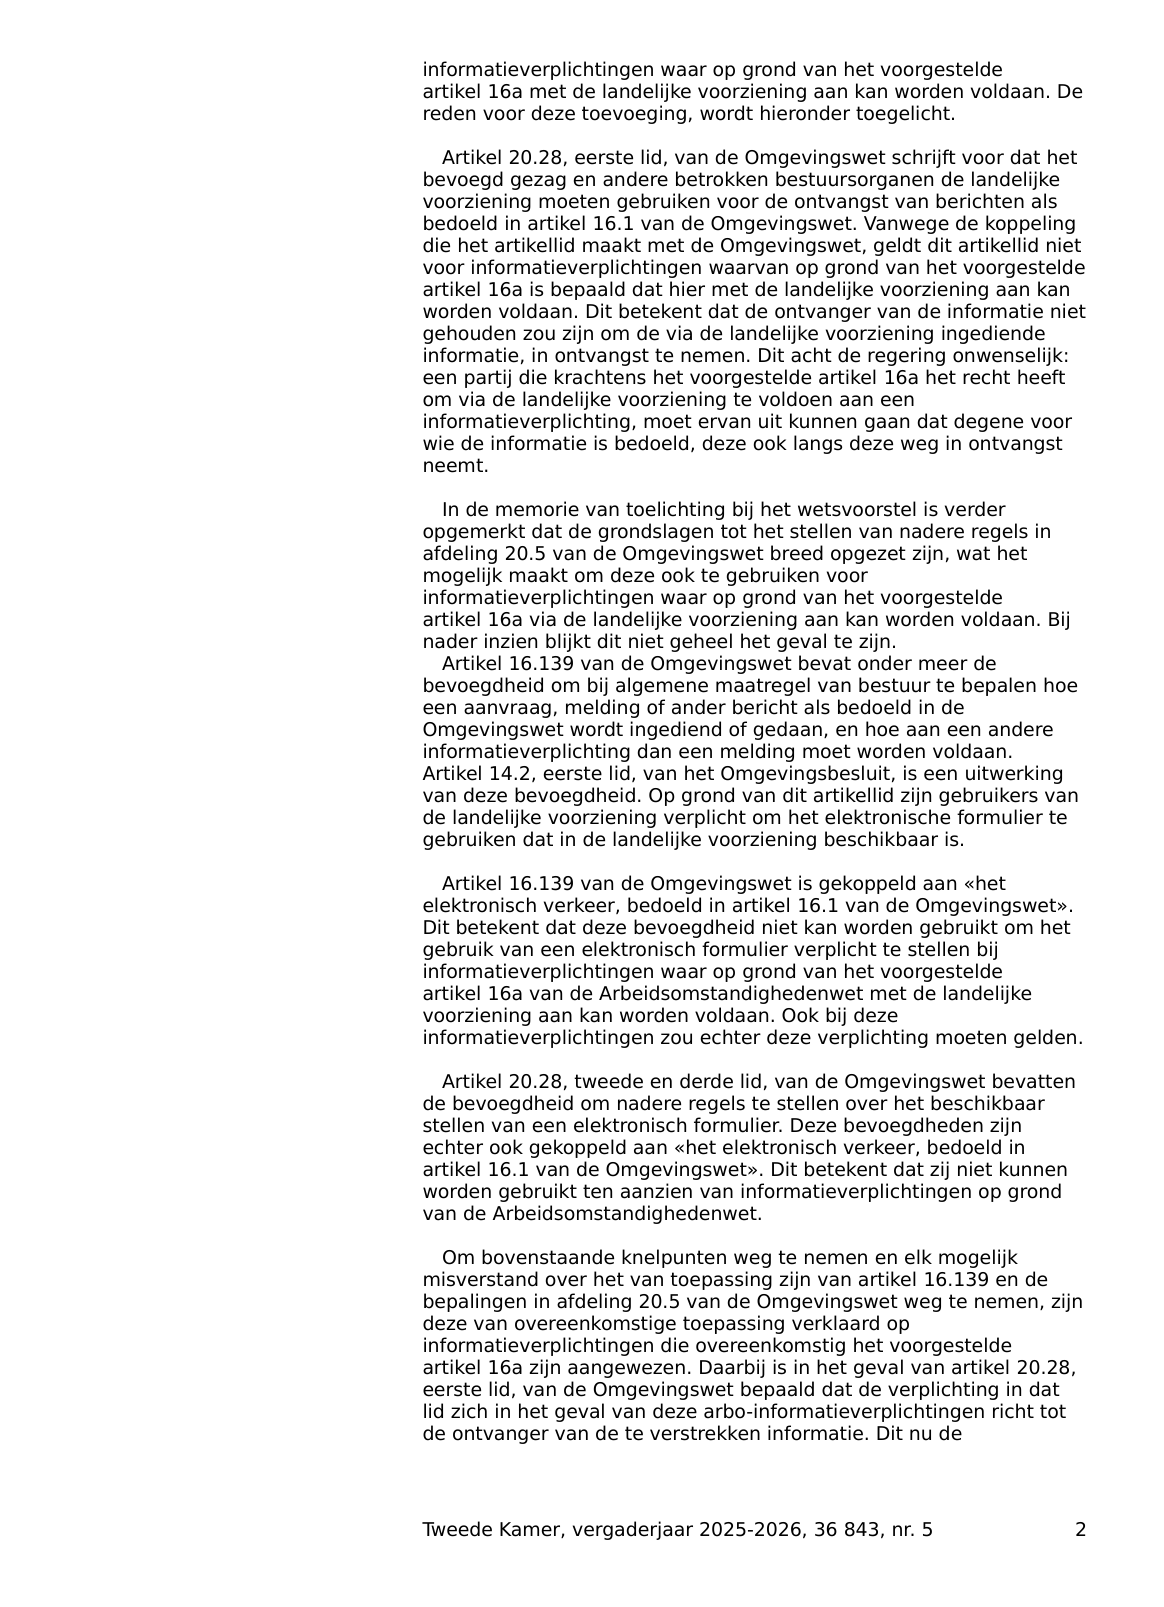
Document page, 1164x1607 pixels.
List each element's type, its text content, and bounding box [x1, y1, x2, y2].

text informatieverplichtingen waar op grond van het voorgestelde artikel 16a met de landelijke voorziening aan kan worden voldaan. De reden voor deze toevoeging, wordt hieronder toegelicht. [422, 59, 1087, 125]
text In de memorie van toelichting bij het wetsvoorstel is verder opgemerkt dat de grondslagen tot het stellen van nadere regels in afdeling 20.5 van de Omgevingswet breed opgezet zijn, wat het mogelijk maakt om deze ook te gebruiken voor informatieverplichtingen waar op grond van het voorgestelde artikel 16a via de landelijke voorziening aan kan worden voldaan. Bij nader inzien blijkt dit niet geheel het geval te zijn. [422, 499, 1087, 653]
text Artikel 16.139 van de Omgevingswet is gekoppeld aan «het elektronisch verkeer, bedoeld in artikel 16.1 van de Omgevingswet». Dit betekent dat deze bevoegdheid niet kan worden gebruikt om het gebruik van een elektronisch formulier verplicht te stellen bij informatieverplichtingen waar op grond van het voorgestelde artikel 16a van de Arbeidsomstandighedenwet met de landelijke voorziening aan kan worden voldaan. Ook bij deze informatieverplichtingen zou echter deze verplichting moeten gelden. [422, 873, 1087, 1049]
text Om bovenstaande knelpunten weg te nemen en elk mogelijk misverstand over het van toepassing zijn van artikel 16.139 en de bepalingen in afdeling 20.5 van de Omgevingswet weg te nemen, zijn deze van overeenkomstige toepassing verklaard op informatieverplichtingen die overeenkomstig het voorgestelde artikel 16a zijn aangewezen. Daarbij is in het geval van artikel 20.28, eerste lid, van de Omgevingswet bepaald dat de verplichting in dat lid zich in het geval van deze arbo-informatieverplichtingen richt tot de ontvanger van de te verstrekken informatie. Dit nu de [422, 1247, 1087, 1445]
text Artikel 20.28, tweede en derde lid, van de Omgevingswet bevatten de bevoegdheid om nadere regels te stellen over het beschikbaar stellen van een elektronisch formulier. Deze bevoegdheden zijn echter ook gekoppeld aan «het elektronisch verkeer, bedoeld in artikel 16.1 van de Omgevingswet». Dit betekent dat zij niet kunnen worden gebruikt ten aanzien van informatieverplichtingen op grond van de Arbeidsomstandighedenwet. [422, 1071, 1087, 1225]
text Artikel 16.139 van de Omgevingswet bevat onder meer de bevoegdheid om bij algemene maatregel van bestuur te bepalen hoe een aanvraag, melding of ander bericht als bedoeld in de Omgevingswet wordt ingediend of gedaan, en hoe aan een andere informatieverplichting dan een melding moet worden voldaan. Artikel 14.2, eerste lid, van het Omgevingsbesluit, is een uitwerking van deze bevoegdheid. Op grond van dit artikellid zijn gebruikers van de landelijke voorziening verplicht om het elektronische formulier te gebruiken dat in de landelijke voorziening beschikbaar is. [422, 653, 1087, 851]
text Artikel 20.28, eerste lid, van de Omgevingswet schrijft voor dat het bevoegd gezag en andere betrokken bestuursorganen de landelijke voorziening moeten gebruiken voor de ontvangst van berichten als bedoeld in artikel 16.1 van de Omgevingswet. Vanwege de koppeling die het artikellid maakt met de Omgevingswet, geldt dit artikellid niet voor informatieverplichtingen waarvan op grond van het voorgestelde artikel 16a is bepaald dat hier met de landelijke voorziening aan kan worden voldaan. Dit betekent dat de ontvanger van de informatie niet gehouden zou zijn om de via de landelijke voorziening ingediende informatie, in ontvangst te nemen. Dit acht de regering onwenselijk: een partij die krachtens het voorgestelde artikel 16a het recht heeft om via de landelijke voorziening te voldoen aan een informatieverplichting, moet ervan uit kunnen gaan dat degene voor wie de informatie is bedoeld, deze ook langs deze weg in ontvangst neemt. [422, 147, 1087, 477]
